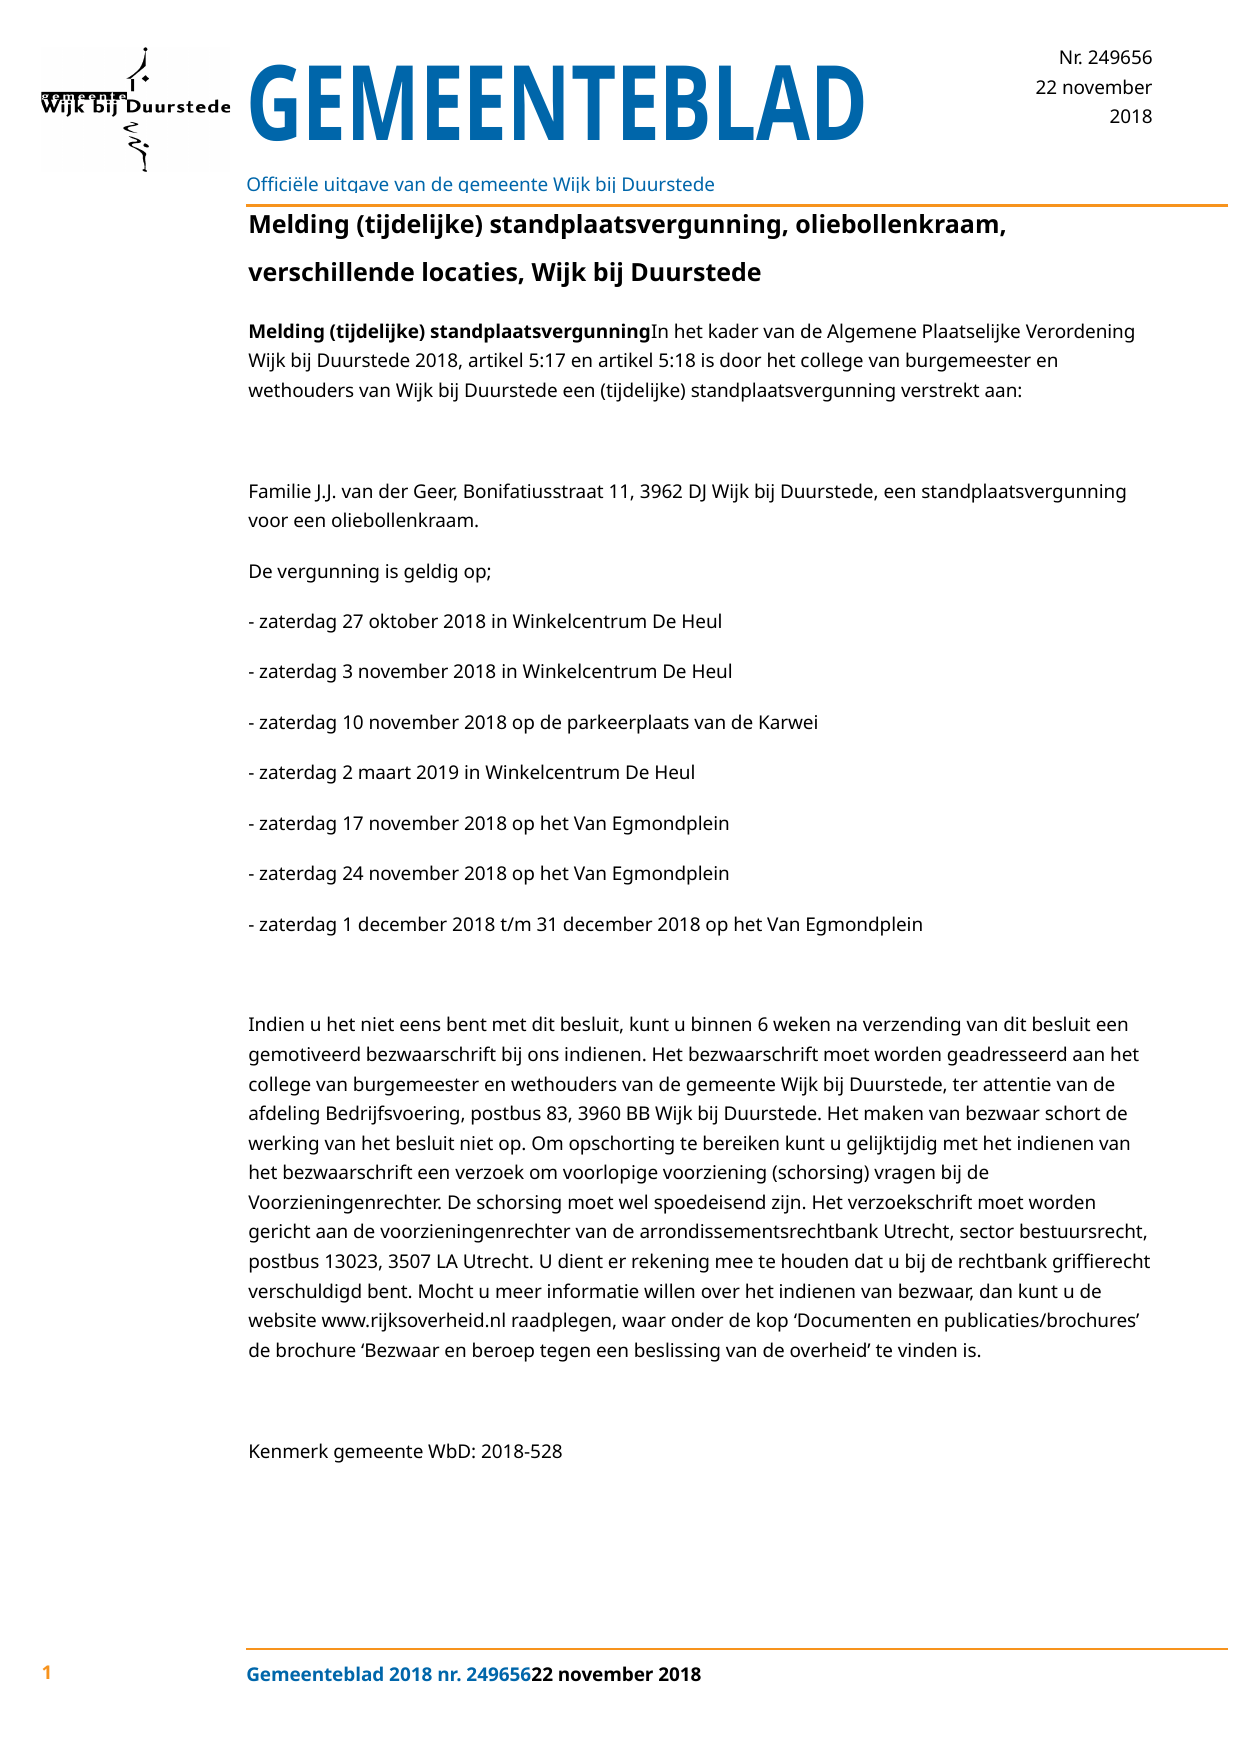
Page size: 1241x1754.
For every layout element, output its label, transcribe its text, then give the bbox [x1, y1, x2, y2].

text Kenmerk gemeente WbD: 2018-528 [248, 1438, 1152, 1464]
text - zaterdag 1 december 2018 t/m 31 december 2018 op het Van Egmondplein [248, 911, 1152, 937]
text Indien u het niet eens bent met dit besluit, kunt u binnen 6 weken na verzending van dit besluit een gemotiveerd bezwaarschrift bij ons indienen. Het bezwaarschrift moet worden geadresseerd aan het college van burgemeester en wethouders van de gemeente Wijk bij Duurstede, ter attentie van de afdeling Bedrijfsvoering, postbus 83, 3960 BB Wijk bij Duurstede. Het maken van bezwaar schort de werking van het besluit niet op. Om opschorting te bereiken kunt u gelijktijdig met het indienen van het bezwaarschrift een verzoek om voorlopige voorziening (schorsing) vragen bij de Voorzieningenrechter. De schorsing moet wel spoedeisend zijn. Het verzoekschrift moet worden gericht aan de voorzieningenrechter van de arrondissementsrechtbank Utrecht, sector bestuursrecht, postbus 13023, 3507 LA Utrecht. U dient er rekening mee te houden dat u bij de rechtbank griffierecht verschuldigd bent. Mocht u meer informatie willen over het indienen van bezwaar, dan kunt u de website www.rijksoverheid.nl raadplegen, waar onder de kop ‘Documenten en publicaties/brochures’ de brochure ‘Bezwaar en beroep tegen een beslissing van de overheid’ te vinden is. [248, 1012, 1152, 1363]
text Melding (tijdelijke) standplaatsvergunning, oliebollenkraam, verschillende locaties, Wijk bij Duurstede [248, 207, 1152, 288]
text - zaterdag 2 maart 2019 in Winkelcentrum De Heul [248, 759, 1152, 785]
picture [41, 47, 231, 172]
text - zaterdag 24 november 2018 op het Van Egmondplein [248, 860, 1152, 886]
text - zaterdag 10 november 2018 op de parkeerplaats van de Karwei [248, 709, 1152, 735]
text - zaterdag 27 oktober 2018 in Winkelcentrum De Heul [248, 608, 1152, 634]
text De vergunning is geldig op; [248, 558, 1152, 584]
text Familie J.J. van der Geer, Bonifatiusstraat 11, 3962 DJ Wijk bij Duurstede, een standplaatsvergunning voor een oliebollenkraam. [248, 478, 1152, 533]
text - zaterdag 3 november 2018 in Winkelcentrum De Heul [248, 659, 1152, 684]
text - zaterdag 17 november 2018 op het Van Egmondplein [248, 810, 1152, 836]
text Melding (tijdelijke) standplaatsvergunningIn het kader van de Algemene Plaatselijke Verordening Wijk bij Duurstede 2018, artikel 5:17 en artikel 5:18 is door het college van burgemeester en wethouders van Wijk bij Duurstede een (tijdelijke) standplaatsvergunning verstrekt aan: [248, 318, 1152, 403]
